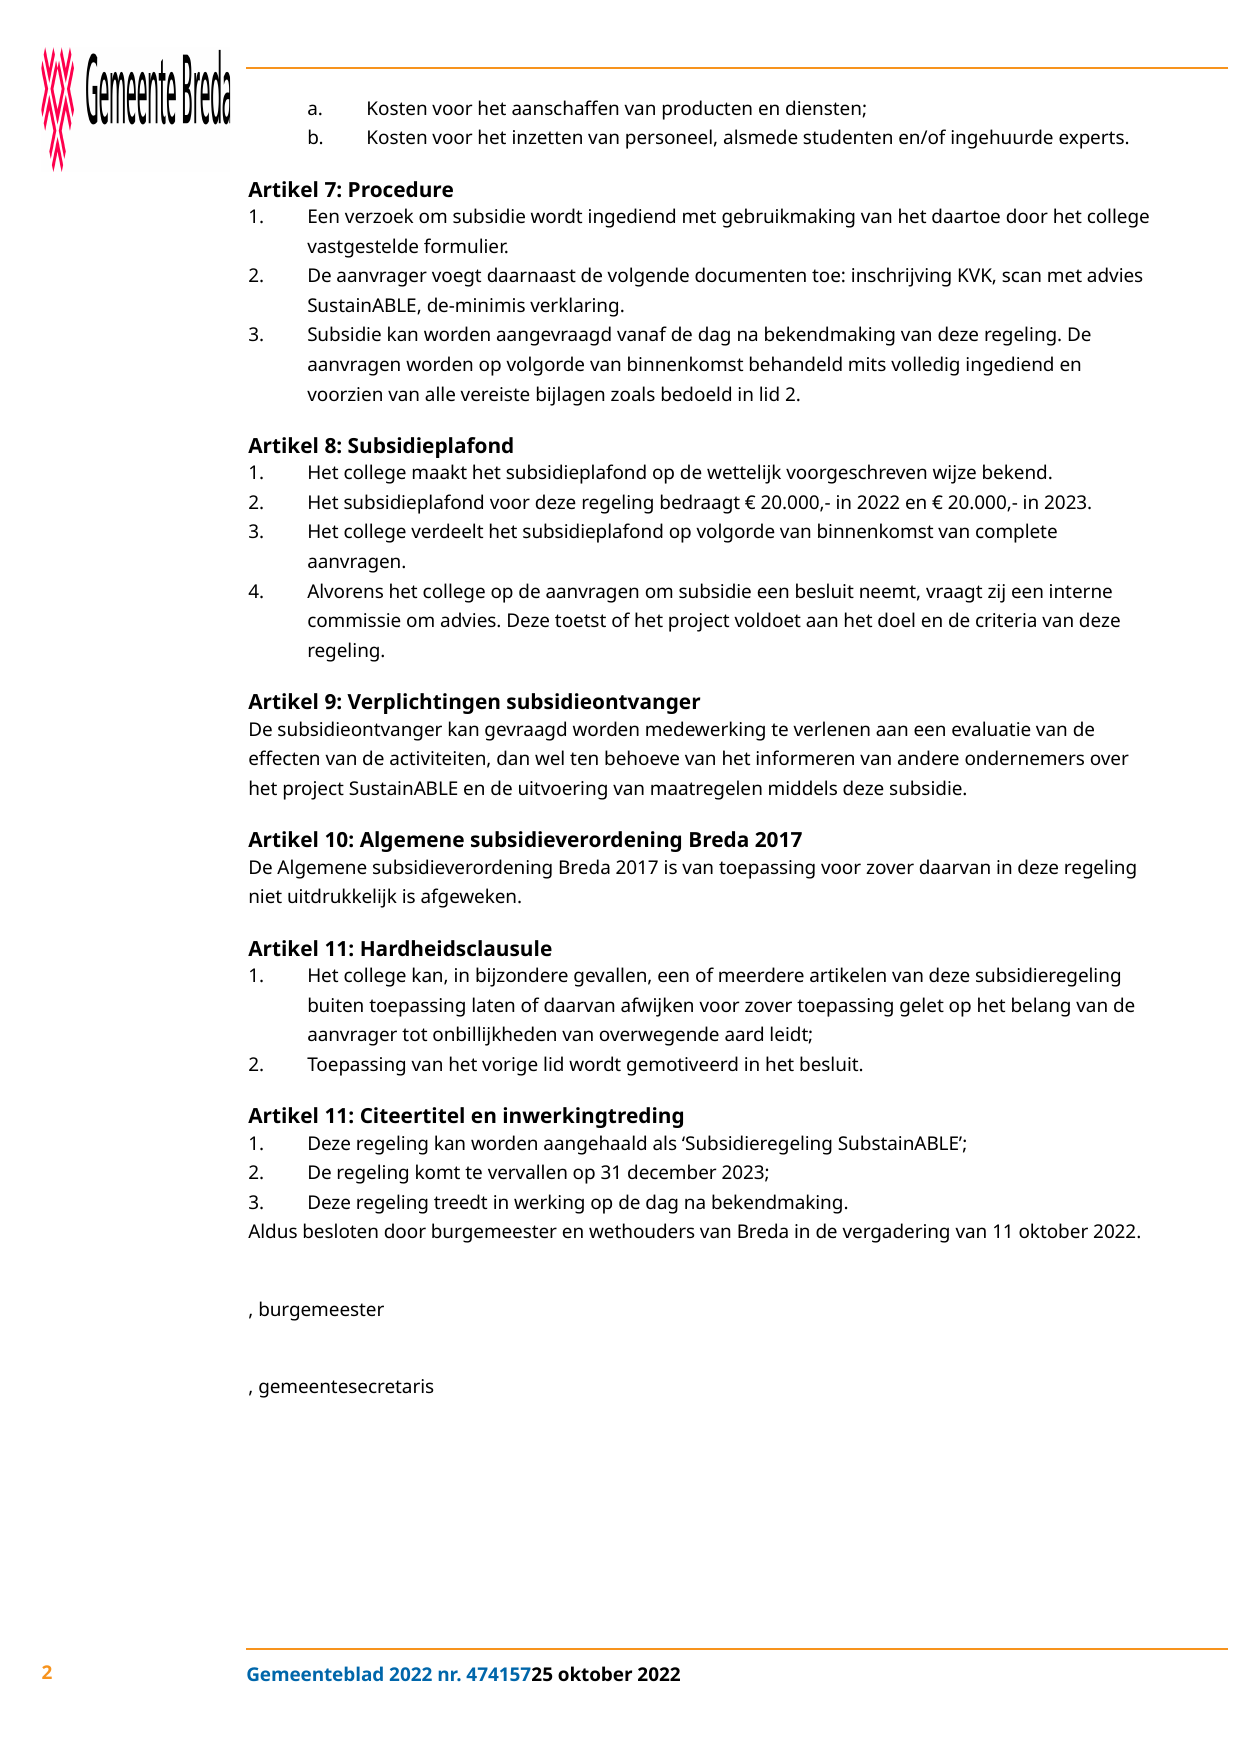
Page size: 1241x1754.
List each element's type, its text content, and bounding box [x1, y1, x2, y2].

text Aldus besloten door burgemeester en wethouders van Breda in de vergadering van 11 oktober 2022. [248, 1219, 1152, 1244]
text , gemeentesecretaris [248, 1373, 1152, 1399]
text De Algemene subsidieverordening Breda 2017 is van toepassing voor zover daarvan in deze regeling niet uitdrukkelijk is afgeweken. [248, 854, 1152, 909]
text Artikel 7: Procedure [248, 175, 1152, 203]
list Deze regeling treedt in werking op de dag na bekendmaking. [248, 1189, 1152, 1215]
text De subsidieontvanger kan gevraagd worden medewerking te verlenen aan een evaluatie van de effecten van de activiteiten, dan wel ten behoeve van het informeren van andere ondernemers over het project SustainABLE en de uitvoering van maatregelen middels deze subsidie. [248, 716, 1152, 801]
list Kosten voor het inzetten van personeel, alsmede studenten en/of ingehuurde experts. [307, 124, 1152, 150]
list De regeling komt te vervallen op 31 december 2023; [248, 1159, 1152, 1185]
list Toepassing van het vorige lid wordt gemotiveerd in het besluit. [248, 1051, 1152, 1077]
list Een verzoek om subsidie wordt ingediend met gebruikmaking van het daartoe door het college vastgestelde formulier. [248, 203, 1152, 258]
list De aanvrager voegt daarnaast de volgende documenten toe: inschrijving KVK, scan met advies SustainABLE, de-minimis verklaring. [248, 262, 1152, 318]
picture [41, 47, 231, 172]
text Artikel 8: Subsidieplafond [248, 431, 1152, 459]
list Kosten voor het aanschaffen van producten en diensten; [307, 95, 1152, 121]
list Alvorens het college op de aanvragen om subsidie een besluit neemt, vraagt zij een interne commissie om advies. Deze toetst of het project voldoet aan het doel en de criteria van deze regeling. [248, 578, 1152, 663]
text Artikel 11: Hardheidsclausule [248, 934, 1152, 962]
text , burgemeester [248, 1296, 1152, 1322]
list Subsidie kan worden aangevraagd vanaf de dag na bekendmaking van deze regeling. De aanvragen worden op volgorde van binnenkomst behandeld mits volledig ingediend en voorzien van alle vereiste bijlagen zoals bedoeld in lid 2. [248, 322, 1152, 406]
list Het subsidieplafond voor deze regeling bedraagt € 20.000,- in 2022 en € 20.000,- in 2023. [248, 489, 1152, 515]
text Artikel 10: Algemene subsidieverordening Breda 2017 [248, 826, 1152, 854]
list Het college maakt het subsidieplafond op de wettelijk voorgeschreven wijze bekend. [248, 459, 1152, 485]
list Het college kan, in bijzondere gevallen, een of meerdere artikelen van deze subsidieregeling buiten toepassing laten of daarvan afwijken voor zover toepassing gelet op het belang van de aanvrager tot onbillijkheden van overwegende aard leidt; [248, 962, 1152, 1047]
list Het college verdeelt het subsidieplafond op volgorde van binnenkomst van complete aanvragen. [248, 519, 1152, 574]
text Artikel 9: Verplichtingen subsidieontvanger [248, 687, 1152, 716]
list Deze regeling kan worden aangehaald als ‘Subsidieregeling SubstainABLE’; [248, 1130, 1152, 1156]
text Artikel 11: Citeertitel en inwerkingtreding [248, 1102, 1152, 1130]
